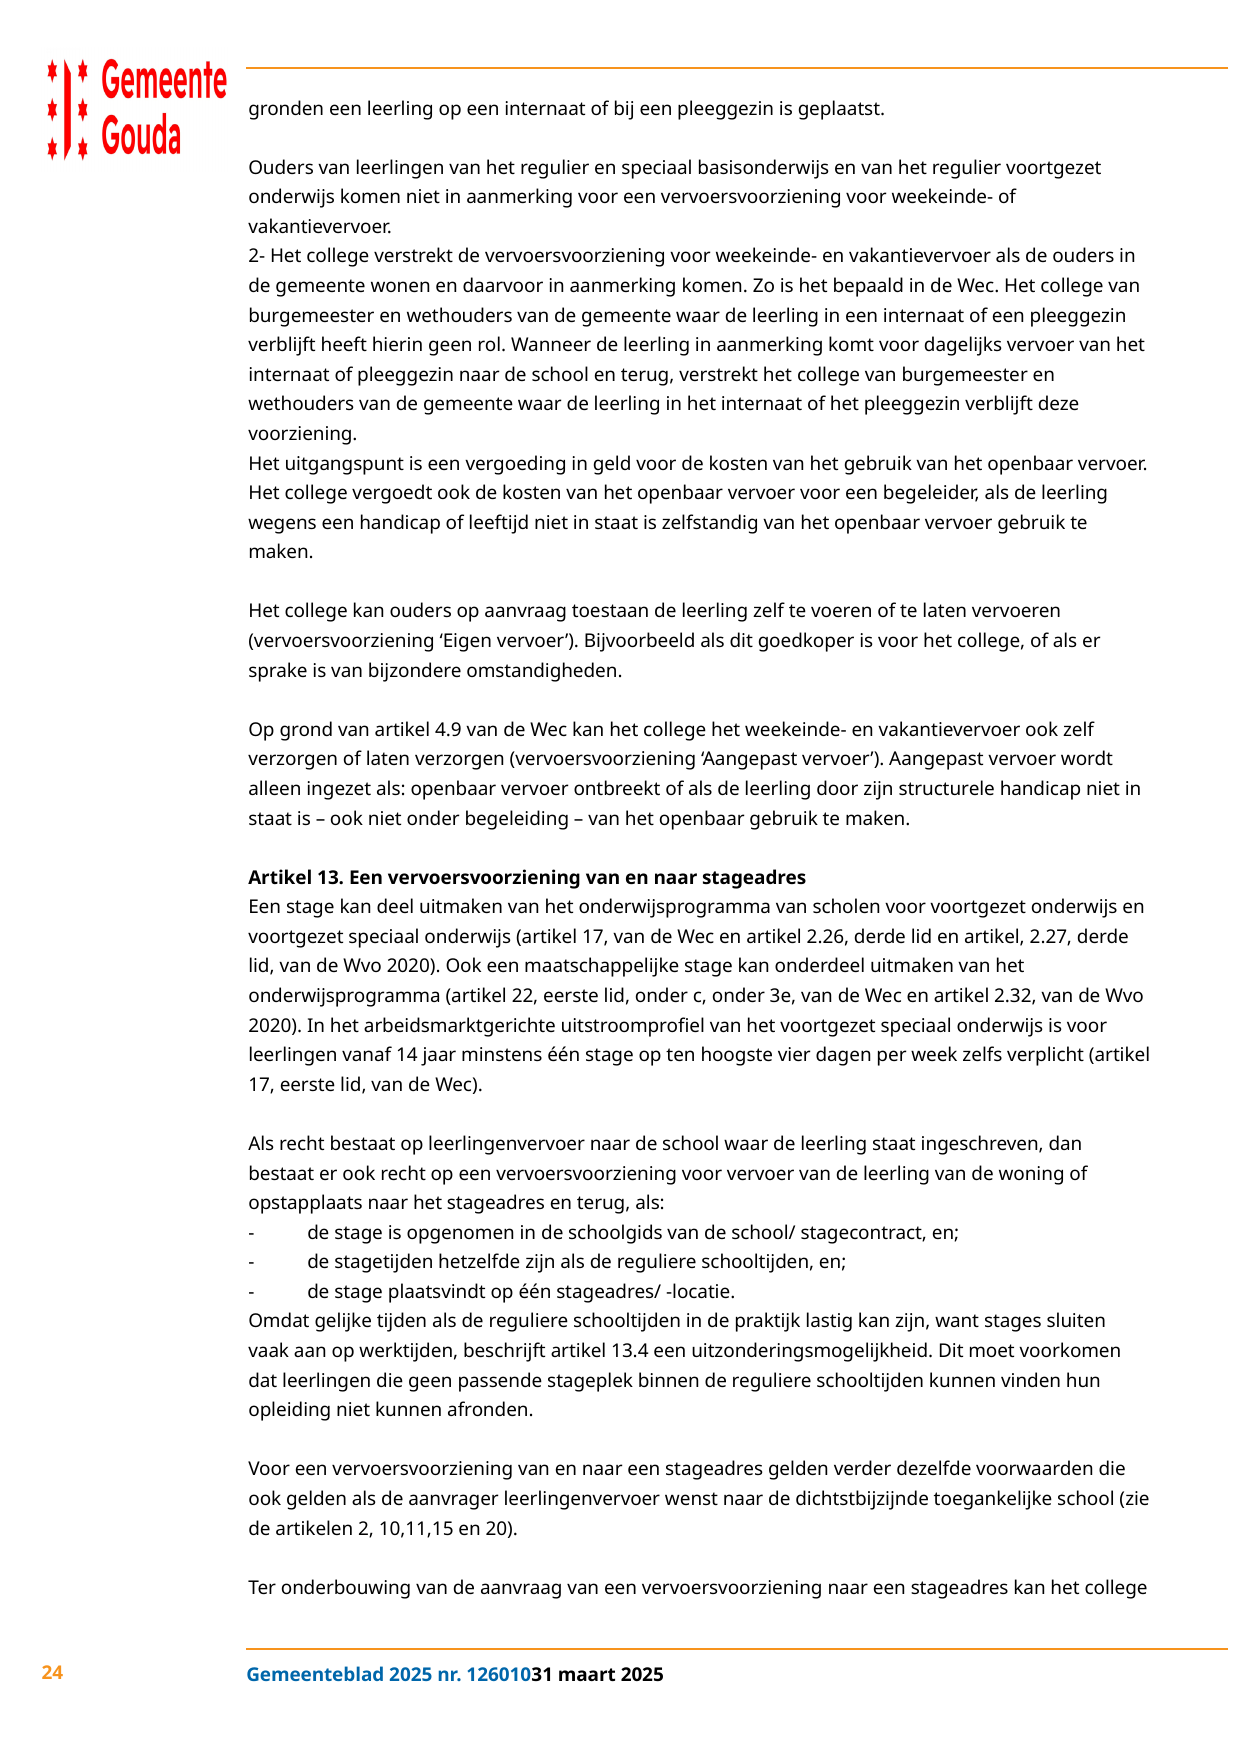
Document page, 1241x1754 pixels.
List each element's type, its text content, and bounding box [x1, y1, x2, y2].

text Het college vergoedt ook de kosten van het openbaar vervoer voor een begeleider, als de leerling wegens een handicap of leeftijd niet in staat is zelfstandig van het openbaar vervoer gebruik te maken. [248, 479, 1152, 564]
text Ouders van leerlingen van het regulier en speciaal basisonderwijs en van het regulier voortgezet onderwijs komen niet in aanmerking voor een vervoersvoorziening voor weekeinde- of vakantievervoer. [248, 154, 1152, 239]
list de stage plaatsvindt op één stageadres/ -locatie. [248, 1278, 1152, 1304]
text Het college kan ouders op aanvraag toestaan de leerling zelf te voeren of te laten vervoeren (vervoersvoorziening ‘Eigen vervoer’). Bijvoorbeeld als dit goedkoper is voor het college, of als er sprake is van bijzondere omstandigheden. [248, 598, 1152, 683]
picture [41, 47, 231, 172]
text 2- Het college verstrekt de vervoersvoorziening voor weekeinde- en vakantievervoer als de ouders in de gemeente wonen en daarvoor in aanmerking komen. Zo is het bepaald in de Wec. Het college van burgemeester en wethouders van de gemeente waar de leerling in een internaat of een pleeggezin verblijft heeft hierin geen rol. Wanneer de leerling in aanmerking komt voor dagelijks vervoer van het internaat of pleeggezin naar de school en terug, verstrekt het college van burgemeester en wethouders van de gemeente waar de leerling in het internaat of het pleeggezin verblijft deze voorziening. [248, 243, 1152, 446]
text Als recht bestaat op leerlingenvervoer naar de school waar de leerling staat ingeschreven, dan bestaat er ook recht op een vervoersvoorziening voor vervoer van de leerling van de woning of opstapplaats naar het stageadres en terug, als: [248, 1130, 1152, 1215]
text Het uitgangspunt is een vergoeding in geld voor de kosten van het gebruik van het openbaar vervoer. [248, 450, 1152, 476]
list de stage is opgenomen in de schoolgids van de school/ stagecontract, en; [248, 1219, 1152, 1245]
text Ter onderbouwing van de aanvraag van een vervoersvoorziening naar een stageadres kan het college [248, 1574, 1152, 1600]
text Op grond van artikel 4.9 van de Wec kan het college het weekeinde- en vakantievervoer ook zelf verzorgen of laten verzorgen (vervoersvoorziening ‘Aangepast vervoer’). Aangepast vervoer wordt alleen ingezet als: openbaar vervoer ontbreekt of als de leerling door zijn structurele handicap niet in staat is – ook niet onder begeleiding – van het openbaar gebruik te maken. [248, 716, 1152, 831]
text Voor een vervoersvoorziening van en naar een stageadres gelden verder dezelfde voorwaarden die ook gelden als de aanvrager leerlingenvervoer wenst naar de dichtstbijzijnde toegankelijke school (zie de artikelen 2, 10,11,15 en 20). [248, 1456, 1152, 1541]
text gronden een leerling op een internaat of bij een pleeggezin is geplaatst. [248, 95, 1152, 121]
text Een stage kan deel uitmaken van het onderwijsprogramma van scholen voor voortgezet onderwijs en voortgezet speciaal onderwijs (artikel 17, van de Wec en artikel 2.26, derde lid en artikel, 2.27, derde lid, van de Wvo 2020). Ook een maatschappelijke stage kan onderdeel uitmaken van het onderwijsprogramma (artikel 22, eerste lid, onder c, onder 3e, van de Wec en artikel 2.32, van de Wvo 2020). In het arbeidsmarktgerichte uitstroomprofiel van het voortgezet speciaal onderwijs is voor leerlingen vanaf 14 jaar minstens één stage op ten hoogste vier dagen per week zelfs verplicht (artikel 17, eerste lid, van de Wec). [248, 893, 1152, 1097]
text Omdat gelijke tijden als de reguliere schooltijden in de praktijk lastig kan zijn, want stages sluiten vaak aan op werktijden, beschrijft artikel 13.4 een uitzonderingsmogelijkheid. Dit moet voorkomen dat leerlingen die geen passende stageplek binnen de reguliere schooltijden kunnen vinden hun opleiding niet kunnen afronden. [248, 1308, 1152, 1422]
text Artikel 13. Een vervoersvoorziening van en naar stageadres [248, 864, 1152, 890]
list de stagetijden hetzelfde zijn als de reguliere schooltijden, en; [248, 1248, 1152, 1274]
